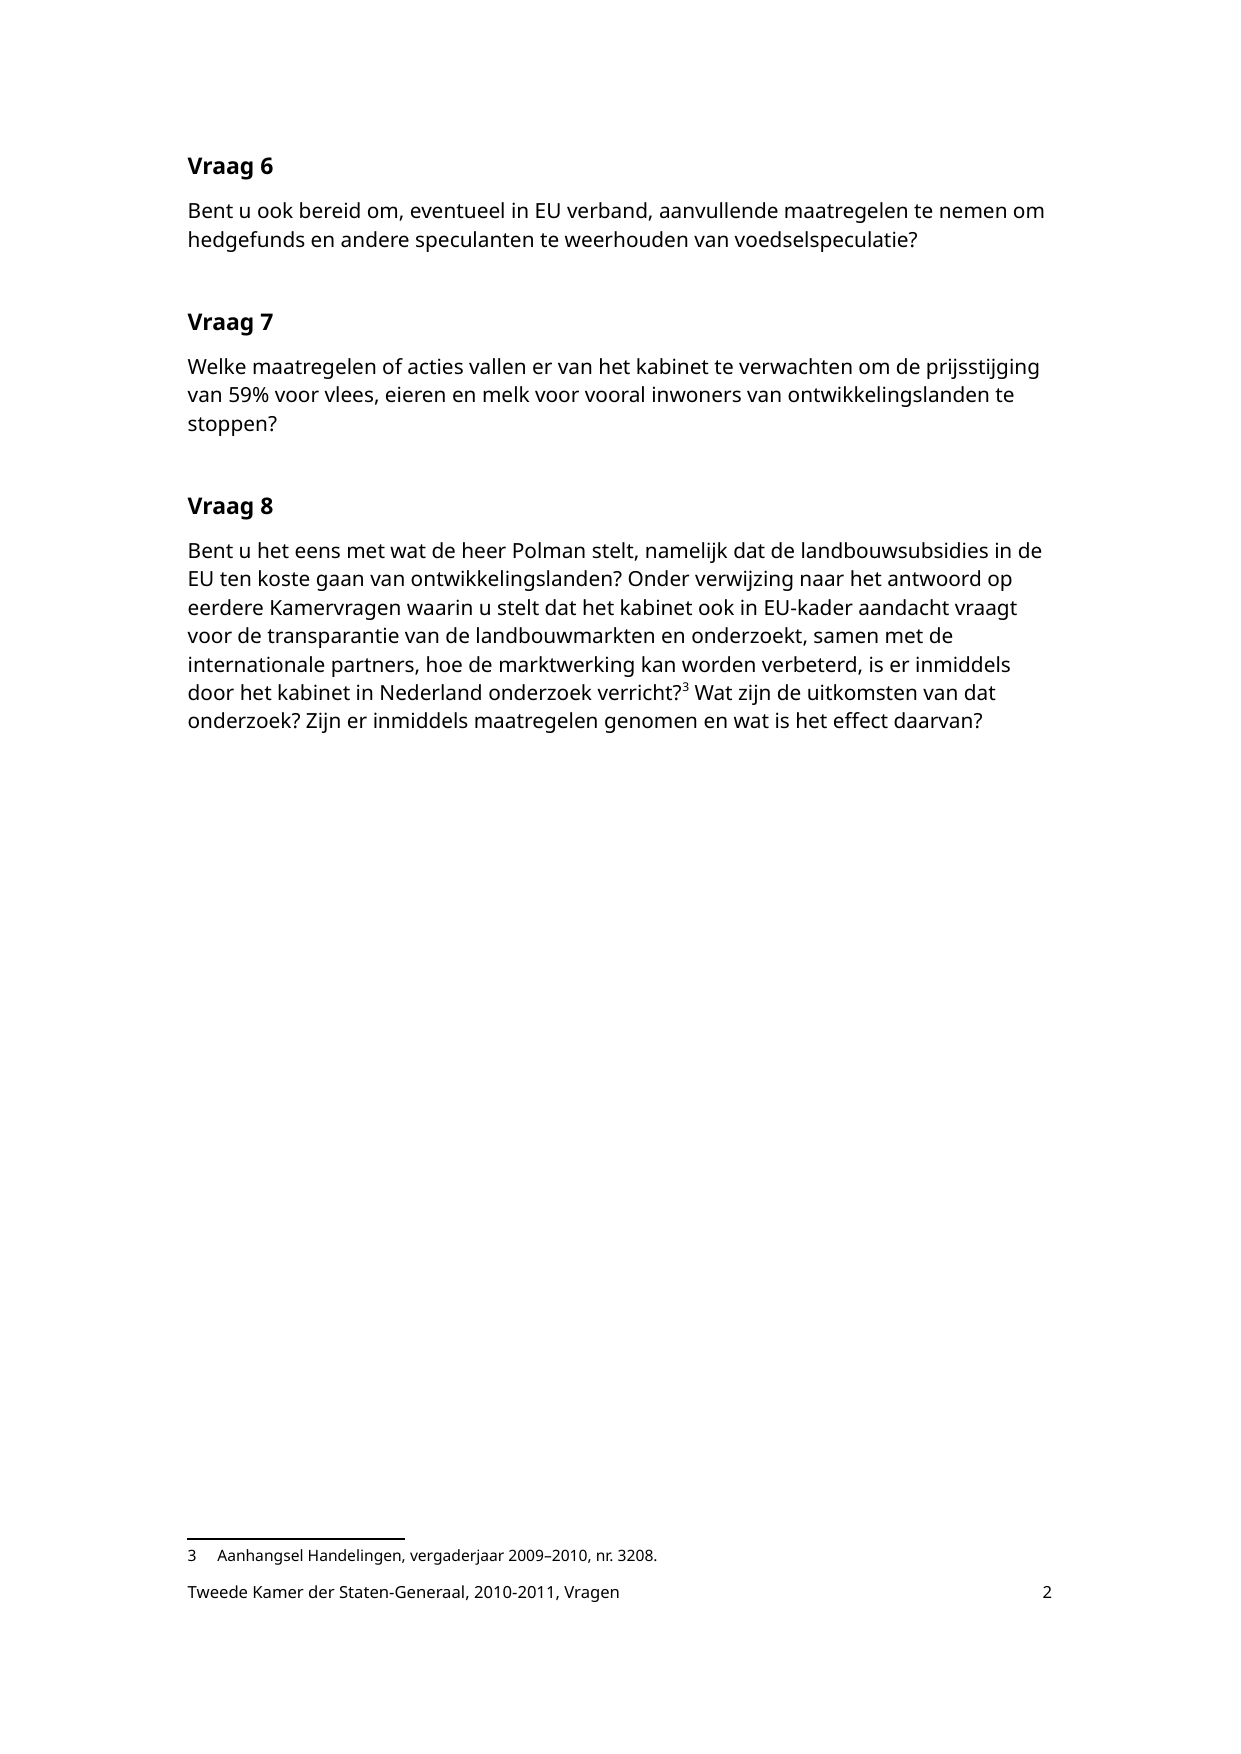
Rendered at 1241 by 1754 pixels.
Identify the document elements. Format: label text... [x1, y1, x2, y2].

text Bent u het eens met wat de heer Polman stelt, namelijk dat de landbouwsubsidies in de EU ten koste gaan van ontwikkelingslanden? Onder verwijzing naar het antwoord op eerdere Kamervragen waarin u stelt dat het kabinet ook in EU-kader aandacht vraagt voor de transparantie van de landbouwmarkten en onderzoekt, samen met de internationale partners, hoe de marktwerking kan worden verbeterd, is er inmiddels door het kabinet in Nederland onderzoek verricht? Wat zijn de uitkomsten van dat onderzoek? Zijn er inmiddels maatregelen genomen en wat is het effect daarvan? [187, 536, 1053, 735]
subtitle Vraag 7 [187, 306, 1053, 337]
subtitle Vraag 6 [187, 150, 1053, 181]
text Aanhangsel Handelingen, vergaderjaar 2009–2010, nr. 3208. [187, 1538, 1053, 1566]
text Bent u ook bereid om, eventueel in EU verband, aanvullende maatregelen te nemen om hedgefunds en andere speculanten te weerhouden van voedselspeculatie? [187, 196, 1053, 253]
text Welke maatregelen of acties vallen er van het kabinet te verwachten om de prijsstijging van 59% voor vlees, eieren en melk voor vooral inwoners van ontwikkelingslanden te stoppen? [187, 352, 1053, 437]
subtitle Vraag 8 [187, 490, 1053, 521]
